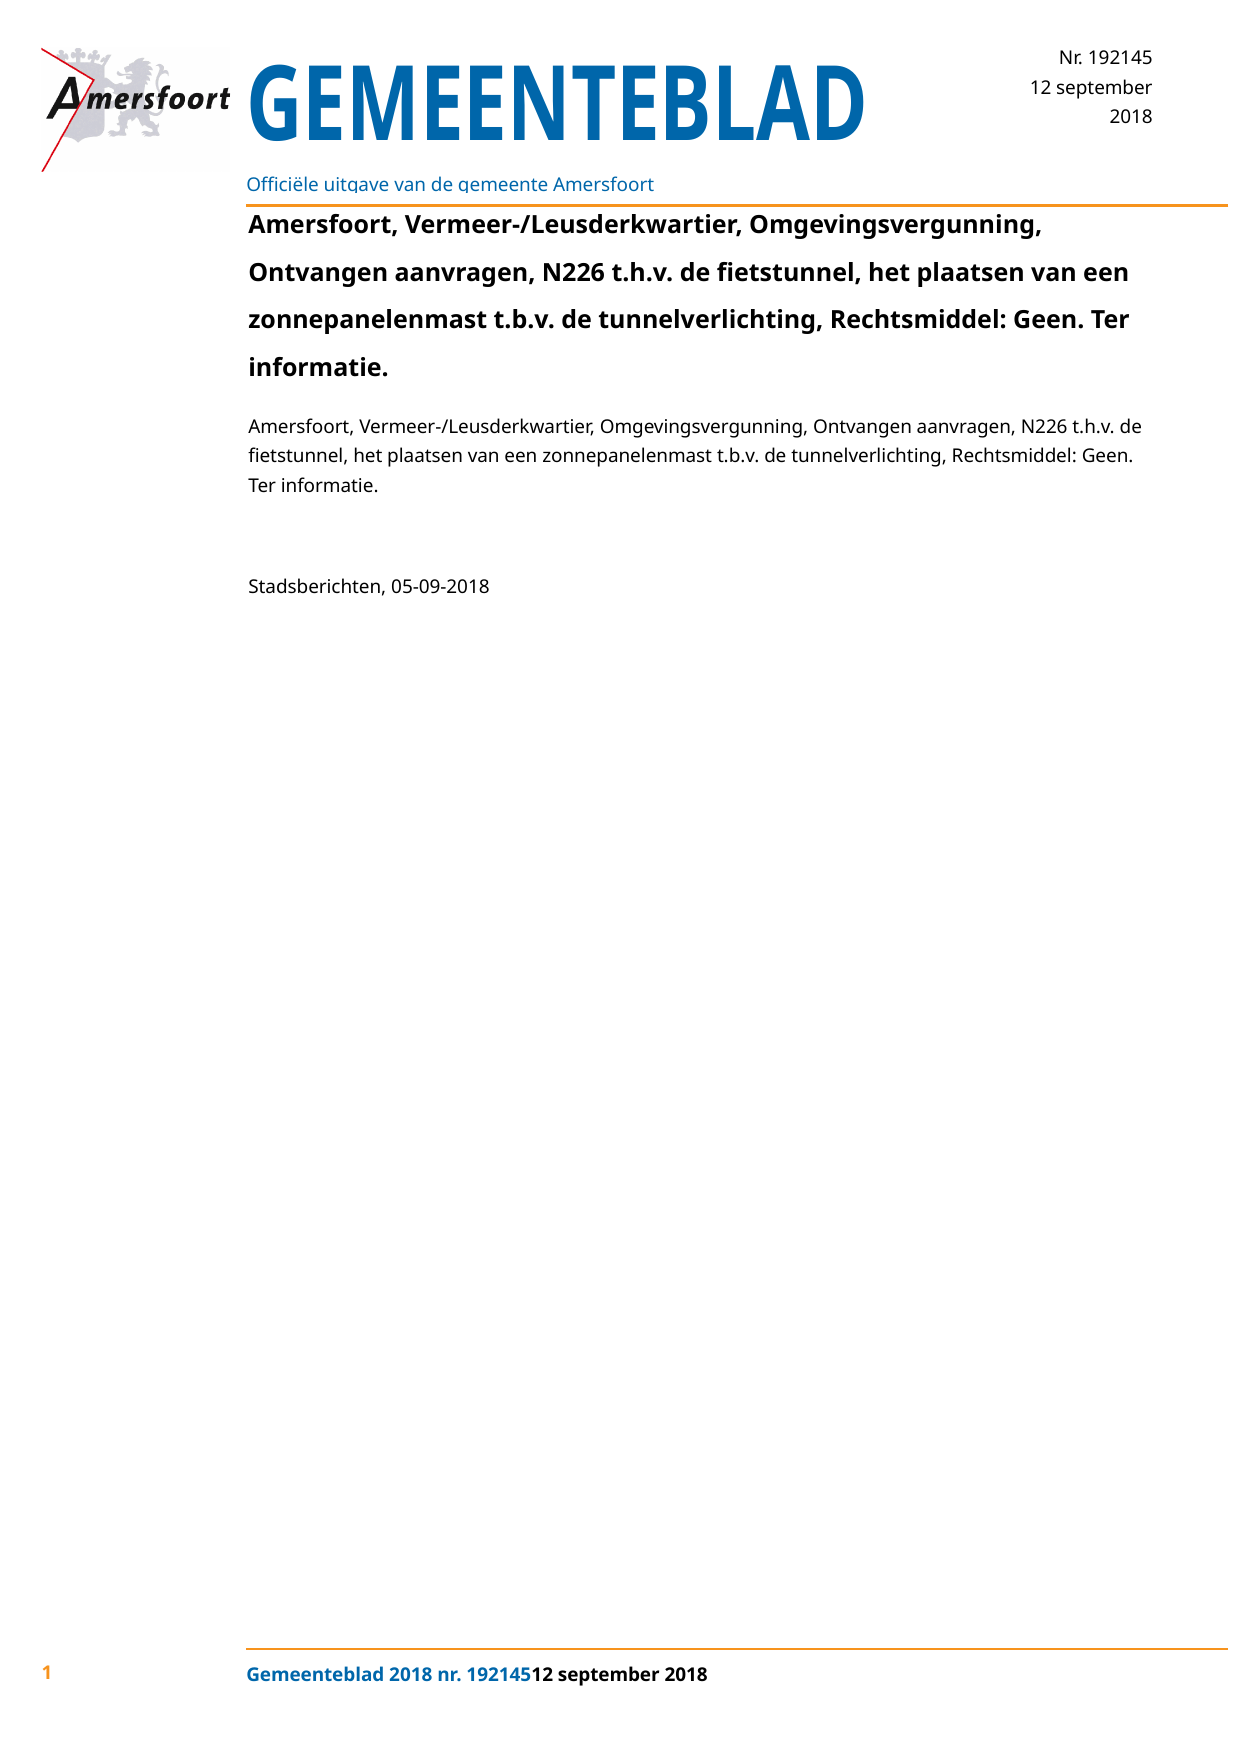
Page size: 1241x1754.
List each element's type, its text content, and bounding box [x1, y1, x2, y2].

picture [41, 47, 231, 172]
text Amersfoort, Vermeer-/Leusderkwartier, Omgevingsvergunning, Ontvangen aanvragen, N226 t.h.v. de fietstunnel, het plaatsen van een zonnepanelenmast t.b.v. de tunnelverlichting, Rechtsmiddel: Geen. Ter informatie. [248, 207, 1152, 384]
text Stadsberichten, 05-09-2018 [248, 573, 1152, 599]
text Amersfoort, Vermeer-/Leusderkwartier, Omgevingsvergunning, Ontvangen aanvragen, N226 t.h.v. de fietstunnel, het plaatsen van een zonnepanelenmast t.b.v. de tunnelverlichting, Rechtsmiddel: Geen. Ter informatie. [248, 413, 1152, 498]
